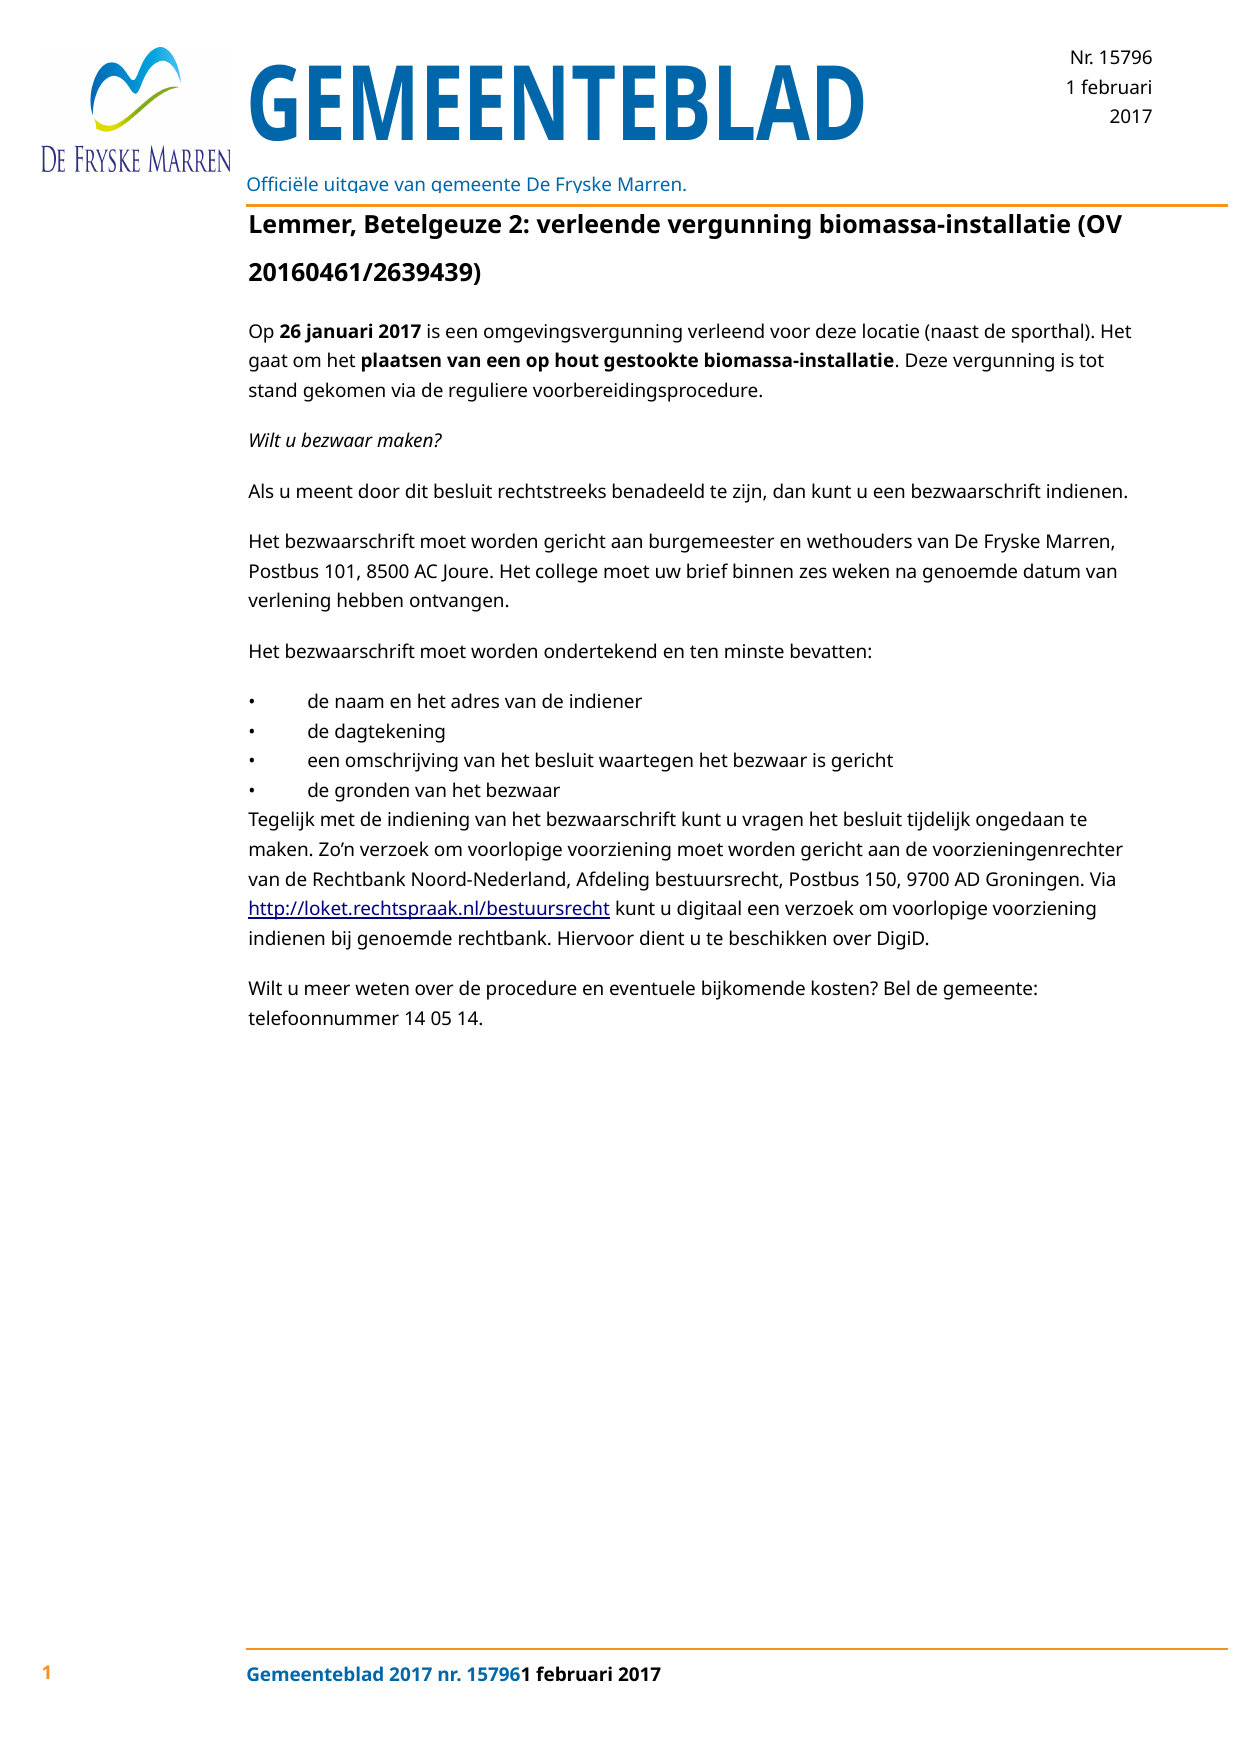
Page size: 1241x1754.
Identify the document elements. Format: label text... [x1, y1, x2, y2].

text Op 26 januari 2017 is een omgevingsvergunning verleend voor deze locatie (naast de sporthal). Het gaat om het plaatsen van een op hout gestookte biomassa-installatie. Deze vergunning is tot stand gekomen via de reguliere voorbereidingsprocedure. [248, 318, 1152, 403]
list een omschrijving van het besluit waartegen het bezwaar is gericht [248, 747, 1152, 773]
list de gronden van het bezwaar [248, 777, 1152, 803]
text Wilt u meer weten over de procedure en eventuele bijkomende kosten? Bel de gemeente: telefoonnummer 14 05 14. [248, 975, 1152, 1031]
text Het bezwaarschrift moet worden gericht aan burgemeester en wethouders van De Fryske Marren, Postbus 101, 8500 AC Joure. Het college moet uw brief binnen zes weken na genoemde datum van verlening hebben ontvangen. [248, 528, 1152, 613]
list de dagtekening [248, 718, 1152, 744]
text Wilt u bezwaar maken? [248, 427, 1152, 453]
text Het bezwaarschrift moet worden ondertekend en ten minste bevatten: [248, 638, 1152, 664]
picture [41, 47, 231, 172]
list de naam en het adres van de indiener [248, 688, 1152, 714]
text Tegelijk met de indiening van het bezwaarschrift kunt u vragen het besluit tijdelijk ongedaan te maken. Zo’n verzoek om voorlopige voorziening moet worden gericht aan de voorzieningenrechter van de Rechtbank Noord-Nederland, Afdeling bestuursrecht, Postbus 150, 9700 AD Groningen. Via http://loket.rechtspraak.nl/bestuursrecht kunt u digitaal een verzoek om voorlopige voorziening indienen bij genoemde rechtbank. Hiervoor dient u te beschikken over DigiD. [248, 807, 1152, 951]
text Als u meent door dit besluit rechtstreeks benadeeld te zijn, dan kunt u een bezwaarschrift indienen. [248, 478, 1152, 504]
text Lemmer, Betelgeuze 2: verleende vergunning biomassa-installatie (OV 20160461/2639439) [248, 207, 1152, 288]
